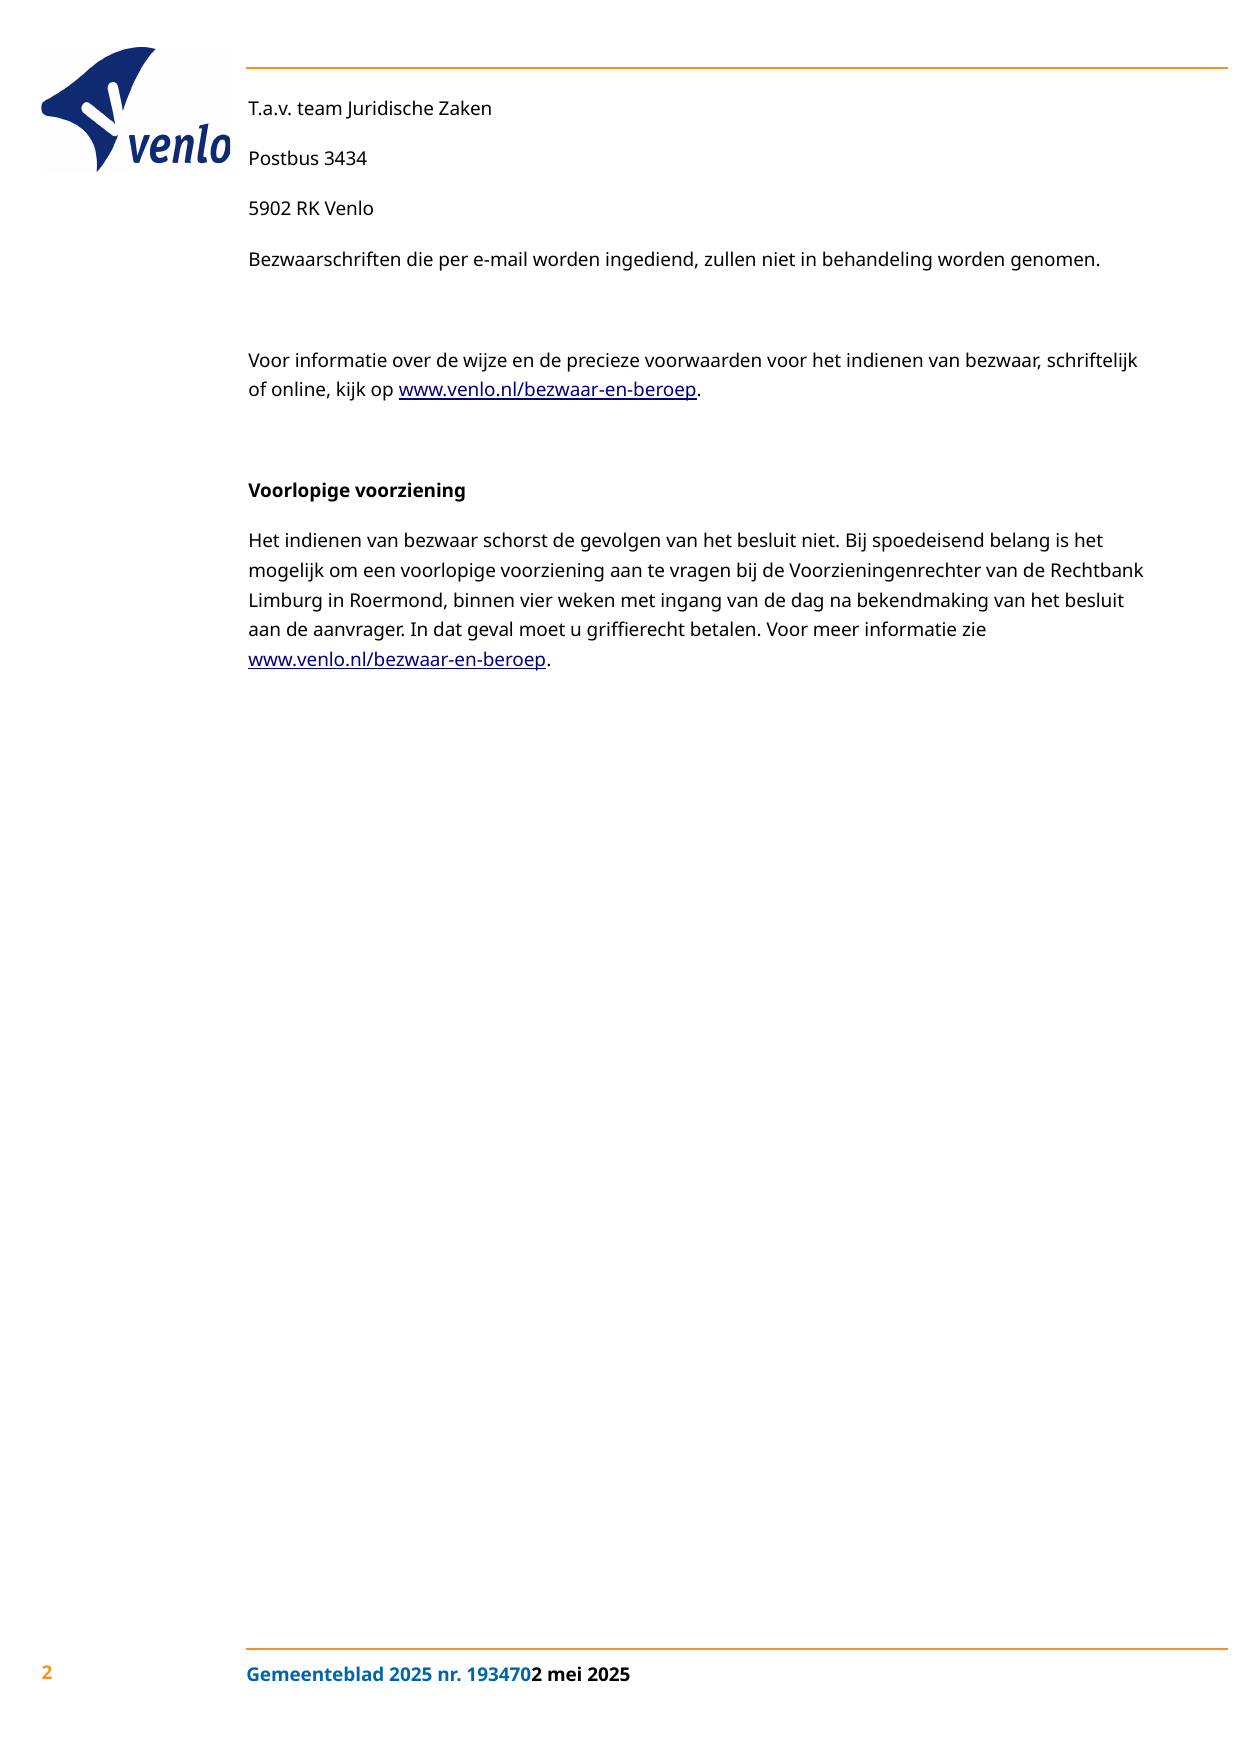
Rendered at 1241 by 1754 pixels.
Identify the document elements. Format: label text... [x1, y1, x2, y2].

text Het indienen van bezwaar schorst de gevolgen van het besluit niet. Bij spoedeisend belang is het mogelijk om een voorlopige voorziening aan te vragen bij de Voorzieningenrechter van de Rechtbank Limburg in Roermond, binnen vier weken met ingang van de dag na bekendmaking van het besluit aan de aanvrager. In dat geval moet u griffierecht betalen. Voor meer informatie zie www.venlo.nl/bezwaar-en-beroep. [248, 528, 1152, 672]
text 5902 RK Venlo [248, 196, 1152, 221]
text Voorlopige voorziening [248, 477, 1152, 503]
text Postbus 3434 [248, 145, 1152, 171]
picture [41, 47, 231, 172]
text Bezwaarschriften die per e-mail worden ingediend, zullen niet in behandeling worden genomen. [248, 246, 1152, 272]
text Voor informatie over de wijze en de precieze voorwaarden voor het indienen van bezwaar, schriftelijk of online, kijk op www.venlo.nl/bezwaar-en-beroep. [248, 347, 1152, 402]
text T.a.v. team Juridische Zaken [248, 95, 1152, 121]
